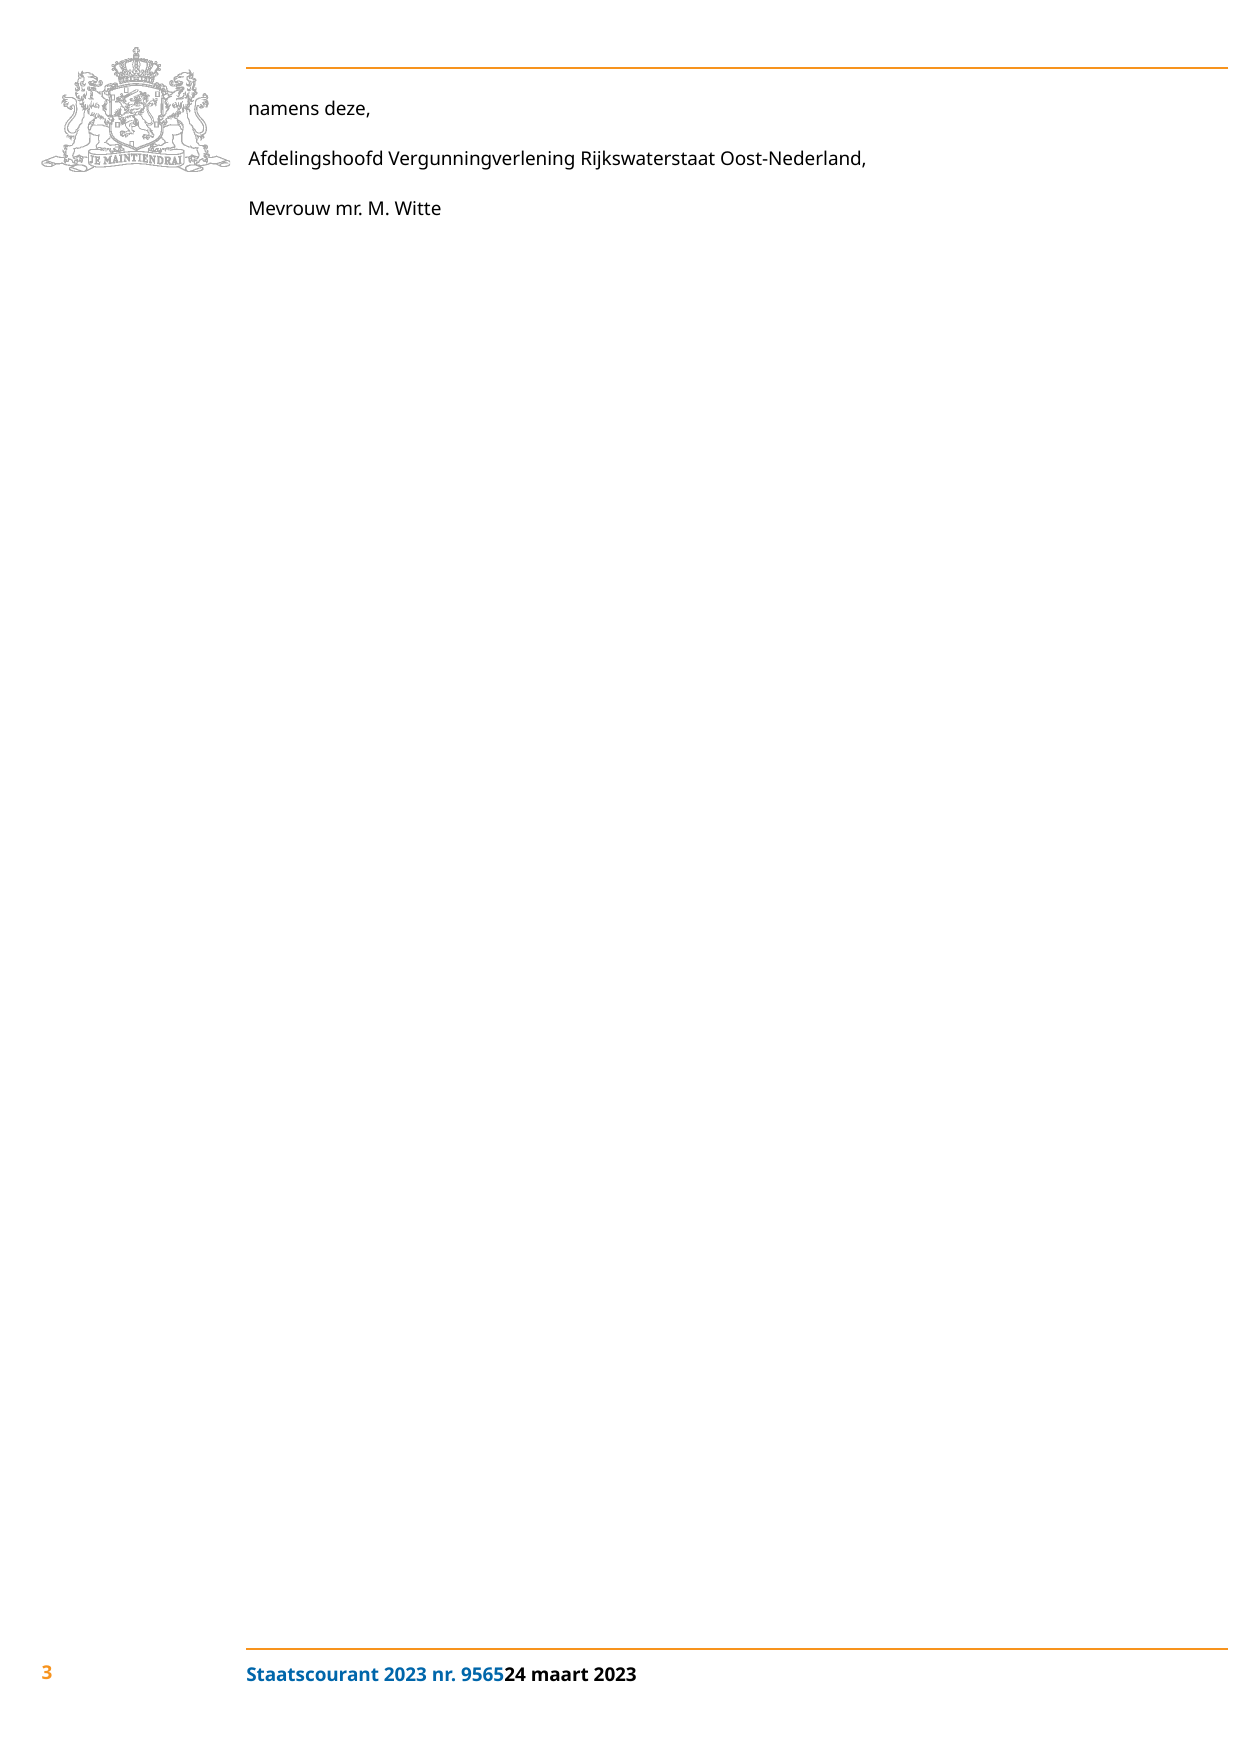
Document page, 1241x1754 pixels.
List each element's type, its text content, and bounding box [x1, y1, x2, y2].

text Mevrouw mr. M. Witte [248, 196, 1152, 221]
text namens deze, [248, 95, 1152, 121]
picture [41, 47, 231, 172]
text Afdelingshoofd Vergunningverlening Rijkswaterstaat Oost-Nederland, [248, 145, 1152, 171]
